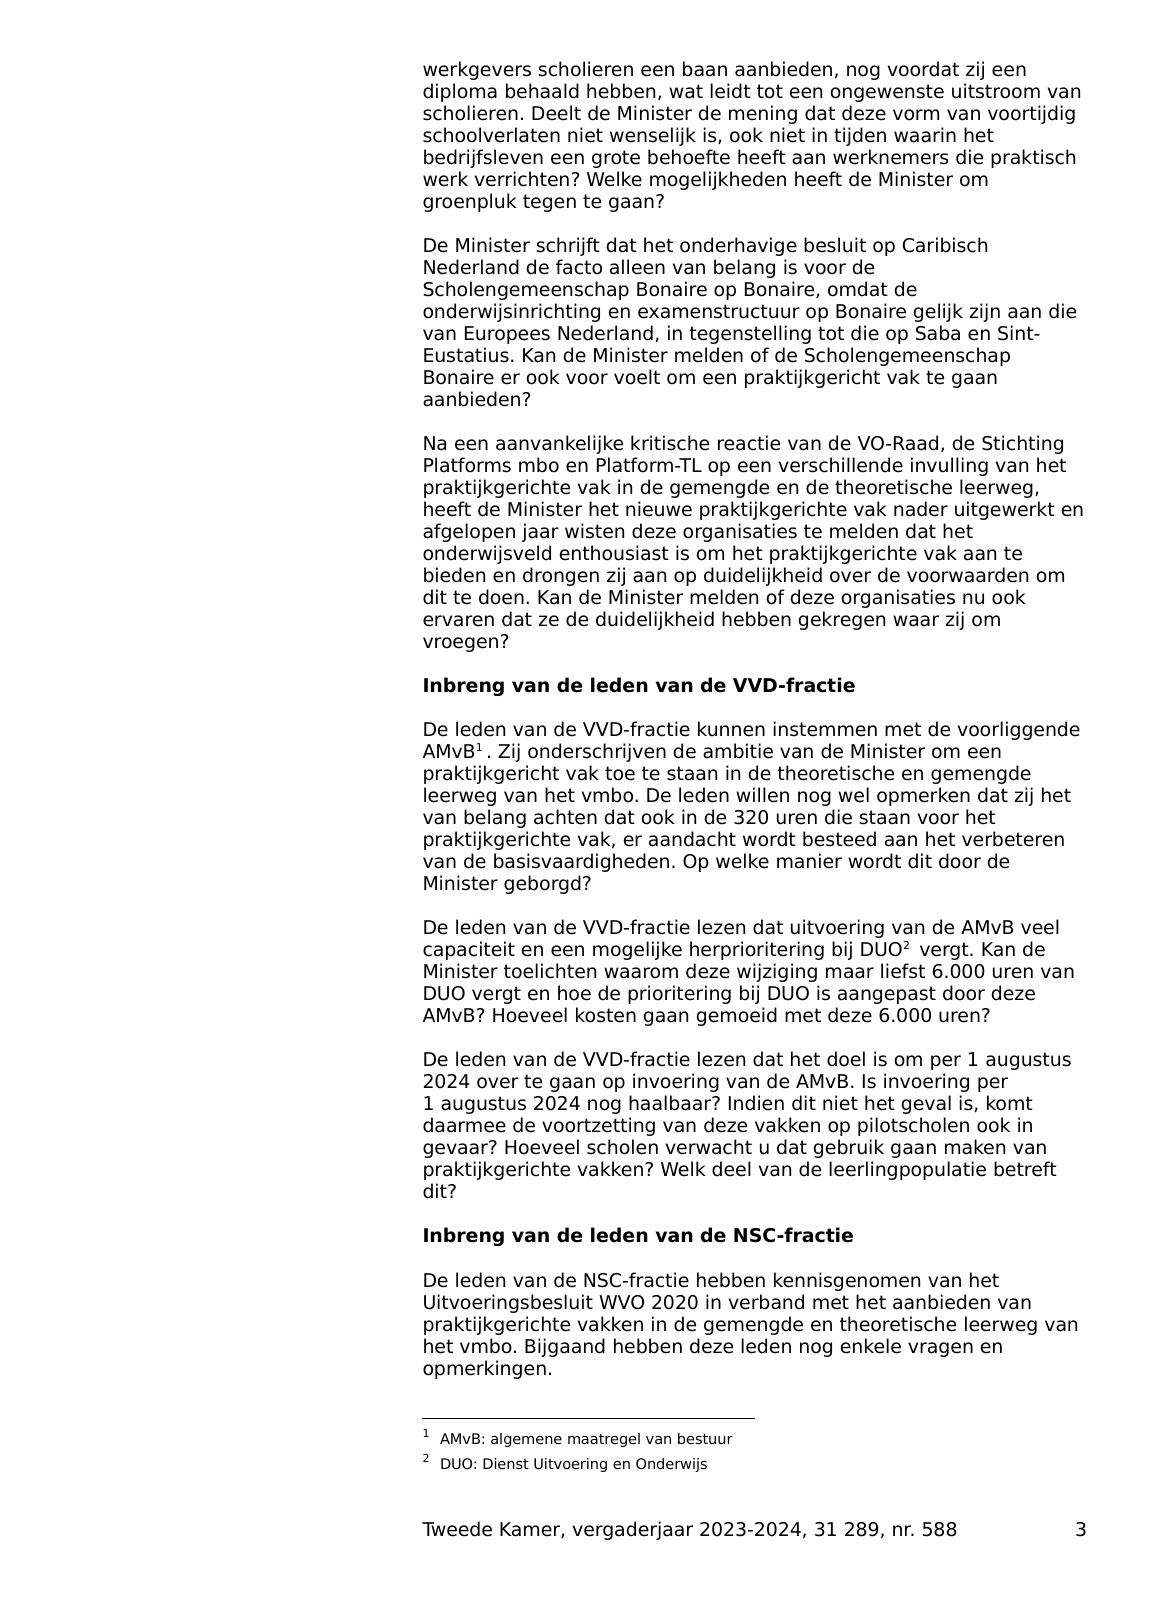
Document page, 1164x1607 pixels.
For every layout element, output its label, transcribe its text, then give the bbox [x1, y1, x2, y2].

text De leden van de VVD-fractie lezen dat het doel is om per 1 augustus 2024 over te gaan op invoering van de AMvB. Is invoering per 1 augustus 2024 nog haalbaar? Indien dit niet het geval is, komt daarmee de voortzetting van deze vakken op pilotscholen ook in gevaar? Hoeveel scholen verwacht u dat gebruik gaan maken van praktijkgerichte vakken? Welk deel van de leerlingpopulatie betreft dit? [422, 1049, 1087, 1203]
text De leden van de NSC-fractie hebben kennisgenomen van het Uitvoeringsbesluit WVO 2020 in verband met het aanbieden van praktijkgerichte vakken in de gemengde en theoretische leerweg van het vmbo. Bijgaand hebben deze leden nog enkele vragen en opmerkingen. [422, 1269, 1087, 1379]
subtitle Inbreng van de leden van de VVD-fractie [422, 675, 1087, 697]
text Na een aanvankelijke kritische reactie van de VO-Raad, de Stichting Platforms mbo en Platform-TL op een verschillende invulling van het praktijkgerichte vak in de gemengde en de theoretische leerweg, heeft de Minister het nieuwe praktijkgerichte vak nader uitgewerkt en afgelopen jaar wisten deze organisaties te melden dat het onderwijsveld enthousiast is om het praktijkgerichte vak aan te bieden en drongen zij aan op duidelijkheid over de voorwaarden om dit te doen. Kan de Minister melden of deze organisaties nu ook ervaren dat ze de duidelijkheid hebben gekregen waar zij om vroegen? [422, 433, 1087, 653]
text AMvB: algemene maatregel van bestuur [422, 1427, 1087, 1449]
text De leden van de VVD-fractie kunnen instemmen met de voorliggende AMvB. Zij onderschrijven de ambitie van de Minister om een praktijkgericht vak toe te staan in de theoretische en gemengde leerweg van het vmbo. De leden willen nog wel opmerken dat zij het van belang achten dat ook in de 320 uren die staan voor het praktijkgerichte vak, er aandacht wordt besteed aan het verbeteren van de basisvaardigheden. Op welke manier wordt dit door de Minister geborgd? [422, 719, 1087, 895]
subtitle Inbreng van de leden van de NSC-fractie [422, 1225, 1087, 1247]
text De leden van de VVD-fractie lezen dat uitvoering van de AMvB veel capaciteit en een mogelijke herprioritering bij DUO vergt. Kan de Minister toelichten waarom deze wijziging maar liefst 6.000 uren van DUO vergt en hoe de prioritering bij DUO is aangepast door deze AMvB? Hoeveel kosten gaan gemoeid met deze 6.000 uren? [422, 917, 1087, 1027]
text werkgevers scholieren een baan aanbieden, nog voordat zij een diploma behaald hebben, wat leidt tot een ongewenste uitstroom van scholieren. Deelt de Minister de mening dat deze vorm van voortijdig schoolverlaten niet wenselijk is, ook niet in tijden waarin het bedrijfsleven een grote behoefte heeft aan werknemers die praktisch werk verrichten? Welke mogelijkheden heeft de Minister om groenpluk tegen te gaan? [422, 59, 1087, 213]
text De Minister schrijft dat het onderhavige besluit op Caribisch Nederland de facto alleen van belang is voor de Scholengemeenschap Bonaire op Bonaire, omdat de onderwijsinrichting en examenstructuur op Bonaire gelijk zijn aan die van Europees Nederland, in tegenstelling tot die op Saba en Sint-Eustatius. Kan de Minister melden of de Scholengemeenschap Bonaire er ook voor voelt om een praktijkgericht vak te gaan aanbieden? [422, 235, 1087, 411]
text DUO: Dienst Uitvoering en Onderwijs [422, 1452, 1087, 1474]
